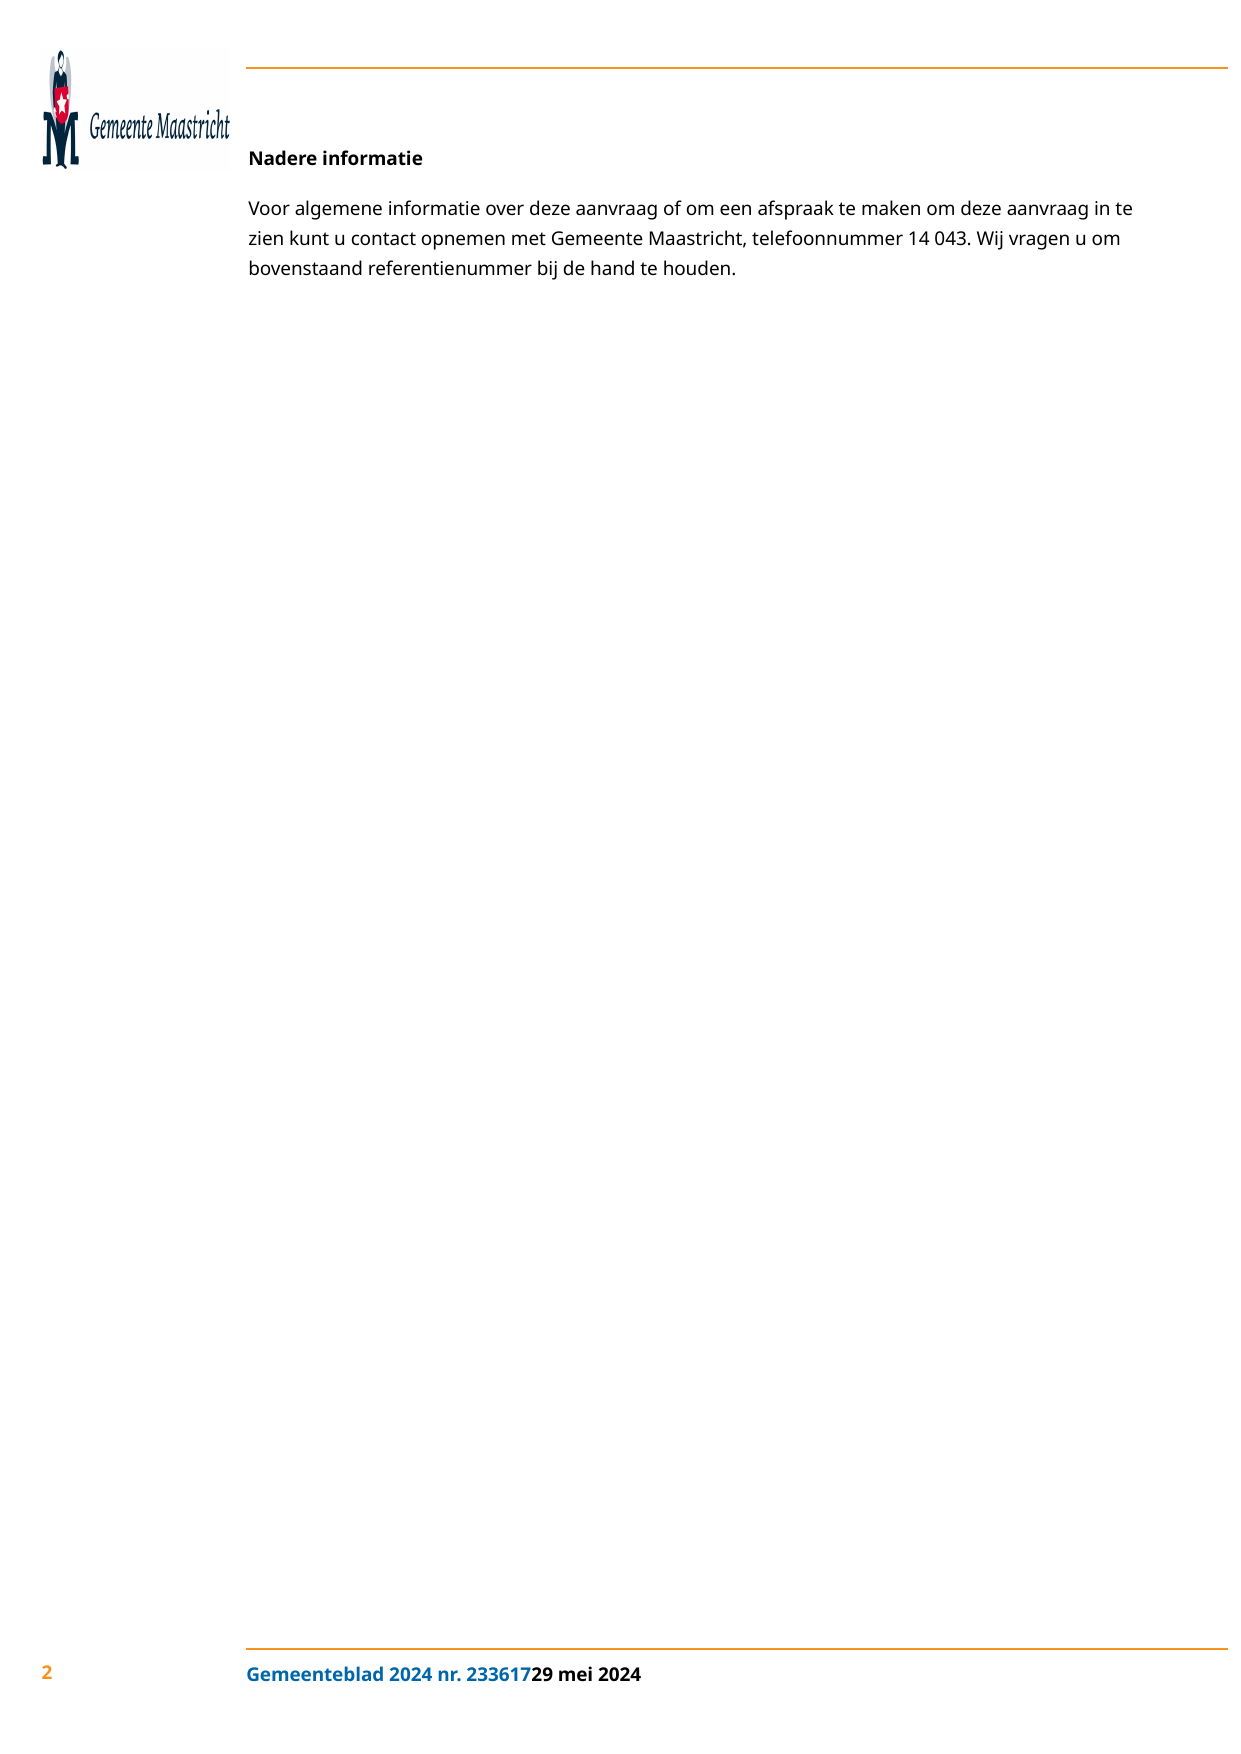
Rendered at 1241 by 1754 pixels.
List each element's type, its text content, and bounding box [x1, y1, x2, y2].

text Nadere informatie [248, 145, 1152, 171]
text Voor algemene informatie over deze aanvraag of om een afspraak te maken om deze aanvraag in te zien kunt u contact opnemen met Gemeente Maastricht, telefoonnummer 14 043. Wij vragen u om bovenstaand referentienummer bij de hand te houden. [248, 196, 1152, 281]
picture [41, 47, 231, 172]
